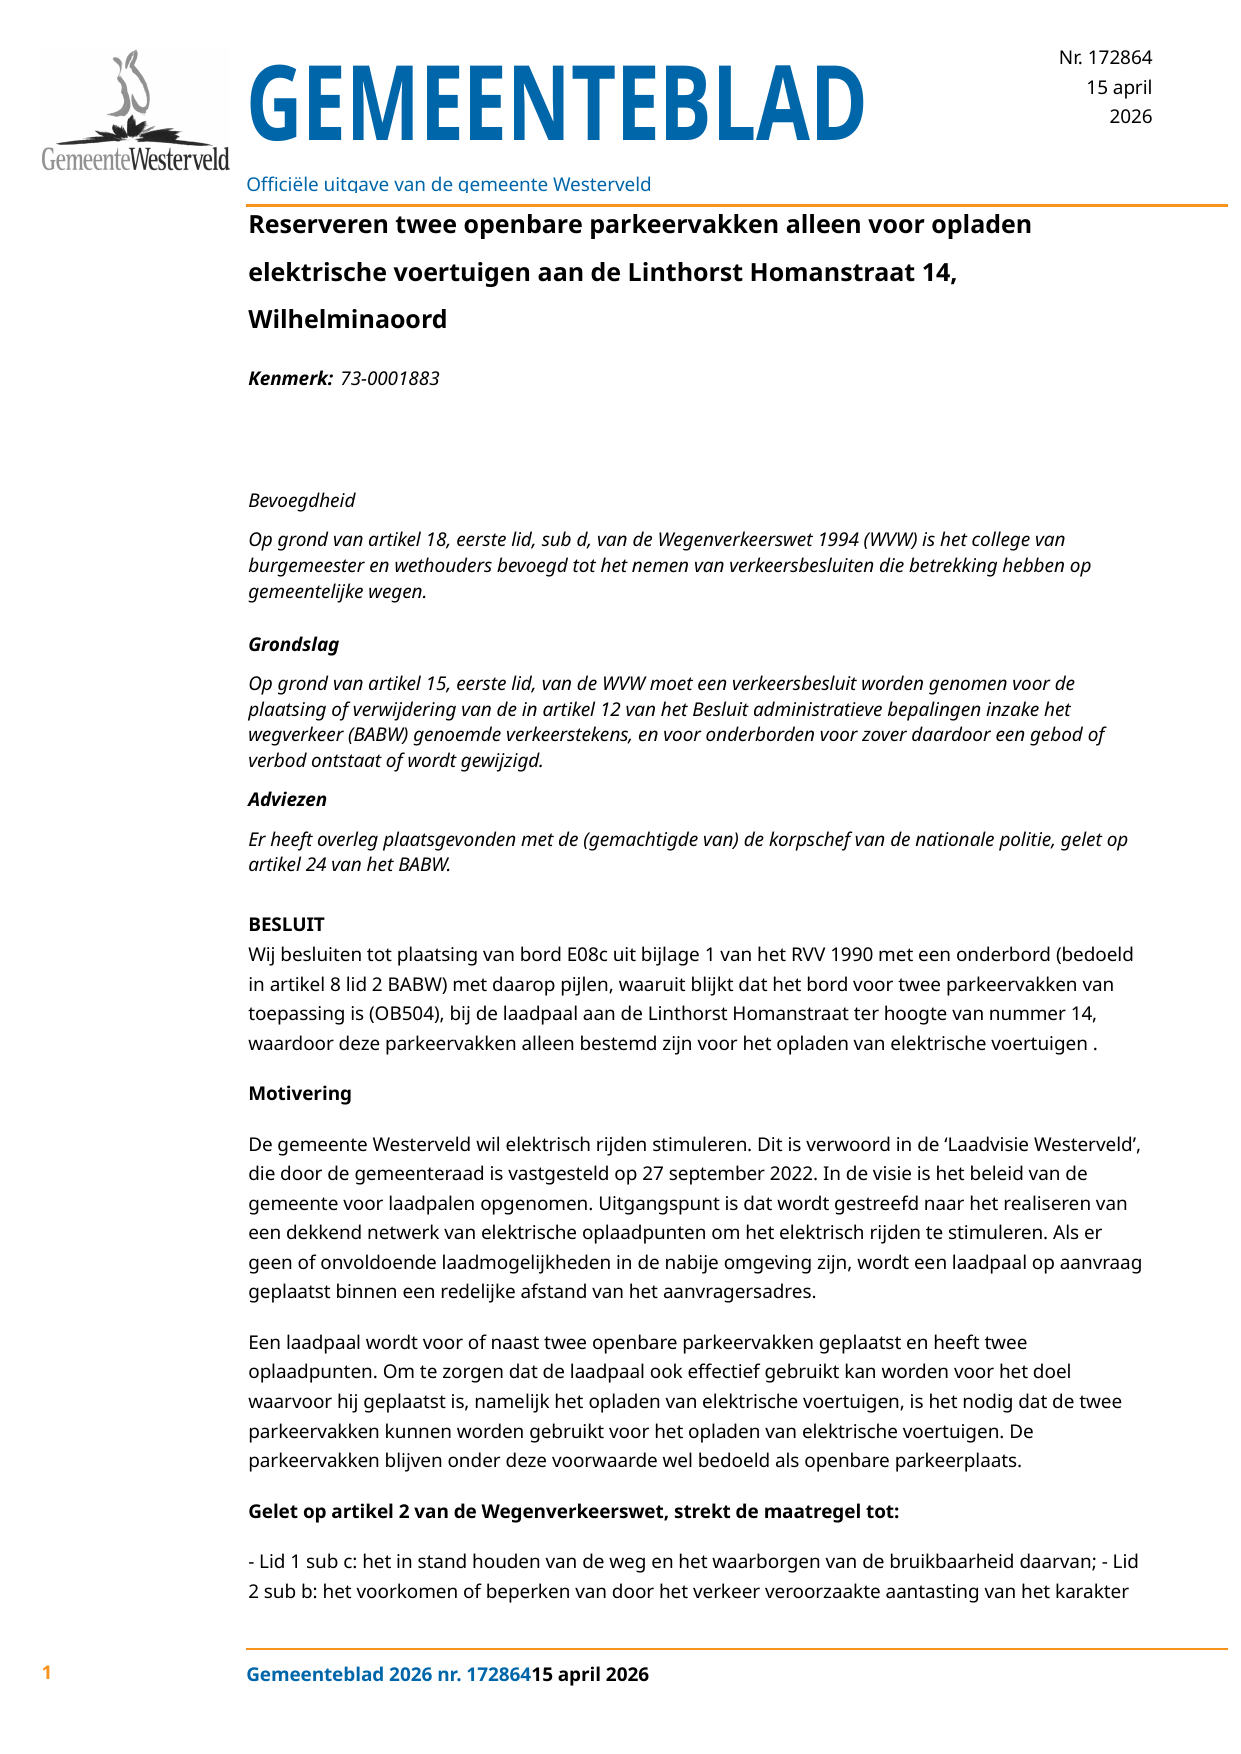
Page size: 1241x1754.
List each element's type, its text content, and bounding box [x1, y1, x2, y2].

text De gemeente Westerveld wil elektrisch rijden stimuleren. Dit is verwoord in de ‘Laadvisie Westerveld’, die door de gemeenteraad is vastgesteld op 27 september 2022. In de visie is het beleid van de gemeente voor laadpalen opgenomen. Uitgangspunt is dat wordt gestreefd naar het realiseren van een dekkend netwerk van elektrische oplaadpunten om het elektrisch rijden te stimuleren. Als er geen of onvoldoende laadmogelijkheden in de nabije omgeving zijn, wordt een laadpaal op aanvraag geplaatst binnen een redelijke afstand van het aanvragersadres. [248, 1131, 1152, 1304]
text Op grond van artikel 18, eerste lid, sub d, van de Wegenverkeerswet 1994 (WVW) is het college van burgemeester en wethouders bevoegd tot het nemen van verkeersbesluiten die betrekking hebben op gemeentelijke wegen. [248, 527, 1152, 604]
text Er heeft overleg plaatsgevonden met de (gemachtigde van) de korpschef van de nationale politie, gelet op artikel 24 van het BABW. [248, 826, 1152, 877]
text Wij besluiten tot plaatsing van bord E08c uit bijlage 1 van het RVV 1990 met een onderbord (bedoeld in artikel 8 lid 2 BABW) met daarop pijlen, waaruit blijkt dat het bord voor twee parkeervakken van toepassing is (OB504), bij de laadpaal aan de Linthorst Homanstraat ter hoogte van nummer 14, waardoor deze parkeervakken alleen bestemd zijn voor het opladen van elektrische voertuigen . [248, 941, 1152, 1056]
text Een laadpaal wordt voor of naast twee openbare parkeervakken geplaatst en heeft twee oplaadpunten. Om te zorgen dat de laadpaal ook effectief gebruikt kan worden voor het doel waarvoor hij geplaatst is, namelijk het opladen van elektrische voertuigen, is het nodig dat de twee parkeervakken kunnen worden gebruikt voor het opladen van elektrische voertuigen. De parkeervakken blijven onder deze voorwaarde wel bedoeld als openbare parkeerplaats. [248, 1329, 1152, 1473]
text Grondslag [248, 631, 1152, 657]
text Bevoegdheid [248, 487, 1152, 513]
text - Lid 1 sub c: het in stand houden van de weg en het waarborgen van de bruikbaarheid daarvan; - Lid 2 sub b: het voorkomen of beperken van door het verkeer veroorzaakte aantasting van het karakter [248, 1548, 1152, 1604]
text Kenmerk: 73-0001883 [248, 366, 1152, 391]
text Op grond van artikel 15, eerste lid, van de WVW moet een verkeersbesluit worden genomen voor de plaatsing of verwijdering van de in artikel 12 van het Besluit administratieve bepalingen inzake het wegverkeer (BABW) genoemde verkeerstekens, en voor onderborden voor zover daardoor een gebod of verbod ontstaat of wordt gewijzigd. [248, 670, 1152, 773]
text Adviezen [248, 787, 1152, 812]
text Reserveren twee openbare parkeervakken alleen voor opladen elektrische voertuigen aan de Linthorst Homanstraat 14, Wilhelminaoord [248, 207, 1152, 336]
text BESLUIT [248, 912, 1152, 937]
text Motivering [248, 1080, 1152, 1106]
text Gelet op artikel 2 van de Wegenverkeerswet, strekt de maatregel tot: [248, 1498, 1152, 1524]
picture [41, 47, 231, 172]
